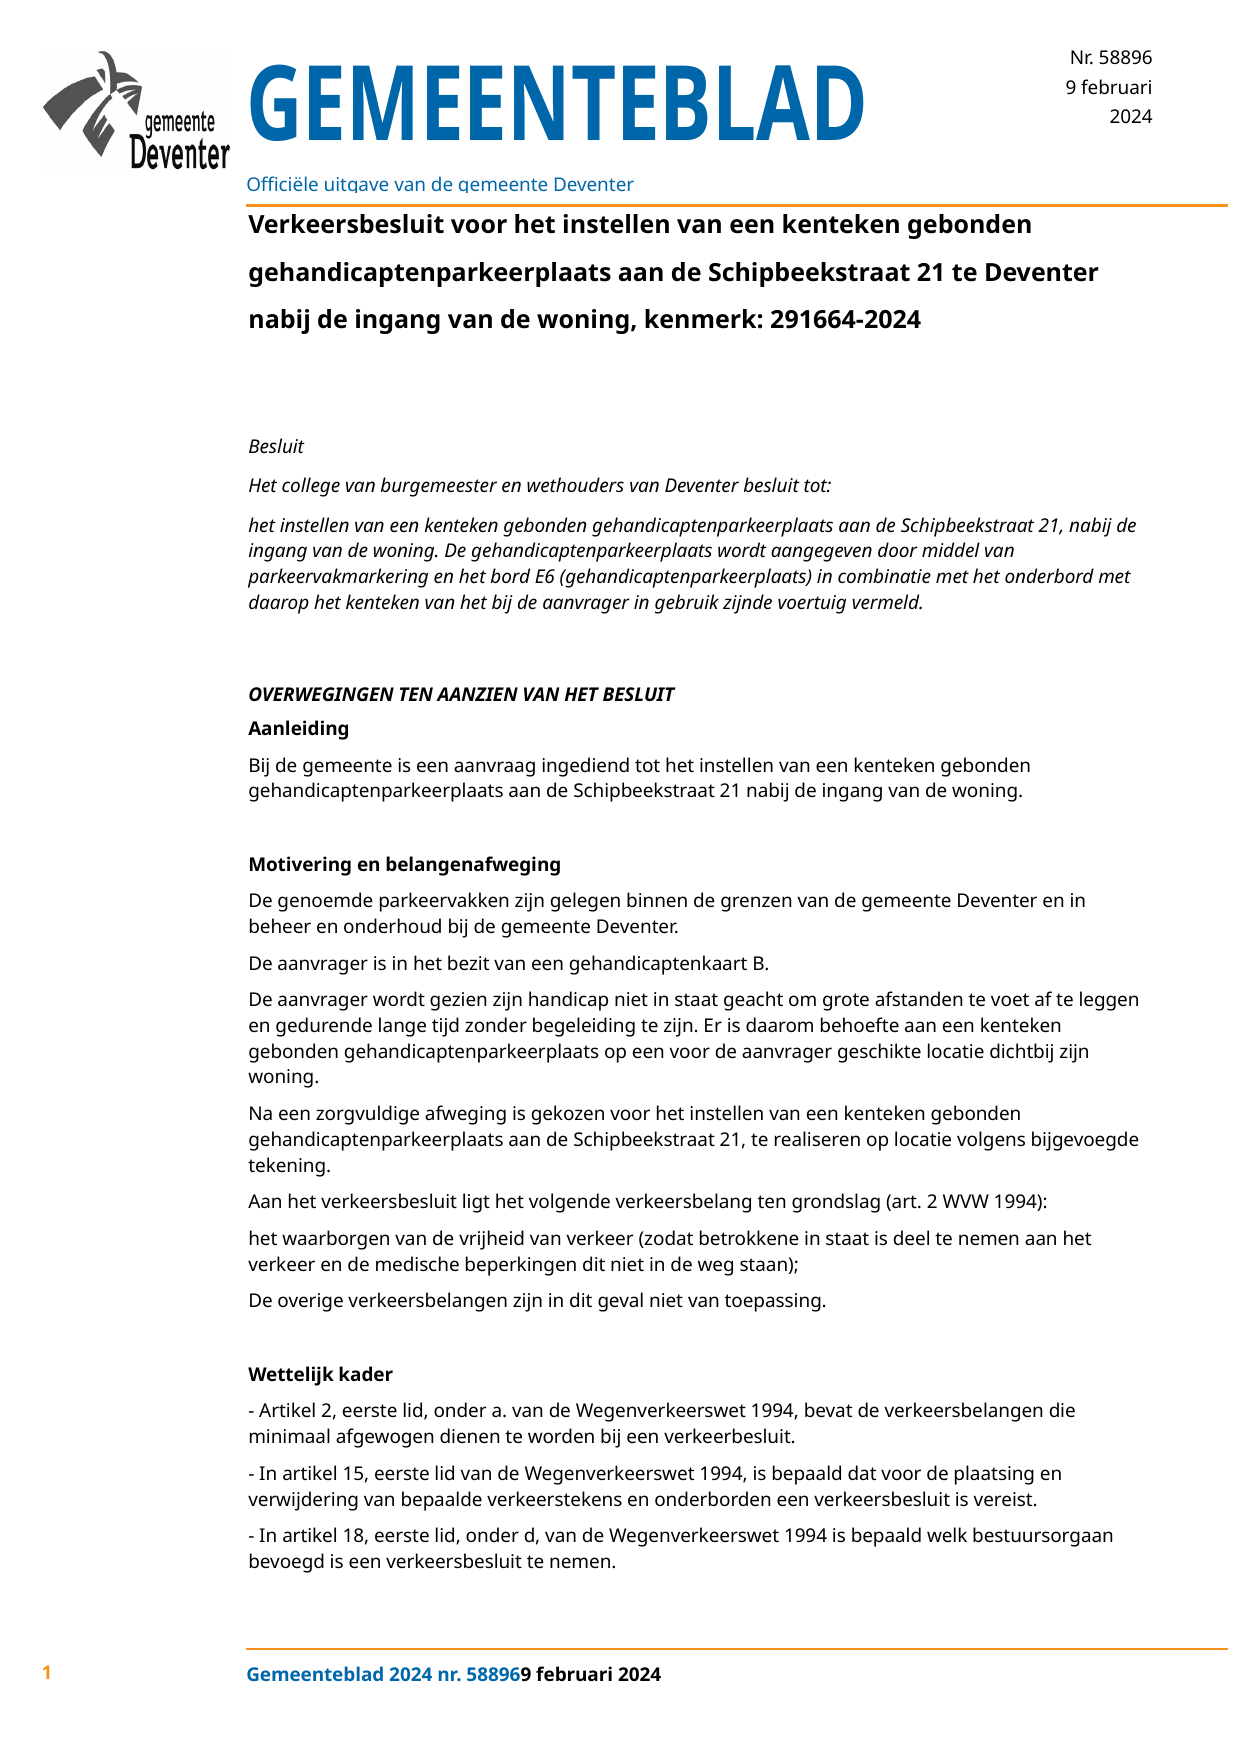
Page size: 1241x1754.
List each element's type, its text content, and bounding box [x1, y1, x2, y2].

text Besluit [248, 433, 1152, 459]
text het instellen van een kenteken gebonden gehandicaptenparkeerplaats aan de Schipbeekstraat 21, nabij de ingang van de woning. De gehandicaptenparkeerplaats wordt aangegeven door middel van parkeervakmarkering en het bord E6 (gehandicaptenparkeerplaats) in combinatie met het onderbord met daarop het kenteken van het bij de aanvrager in gebruik zijnde voertuig vermeld. [248, 512, 1152, 615]
text Het college van burgemeester en wethouders van Deventer besluit tot: [248, 472, 1152, 498]
picture [41, 47, 231, 172]
text De overige verkeersbelangen zijn in dit geval niet van toepassing. [248, 1288, 1152, 1313]
text Wettelijk kader [248, 1361, 1152, 1387]
text - In artikel 15, eerste lid van de Wegenverkeerswet 1994, is bepaald dat voor de plaatsing en verwijdering van bepaalde verkeerstekens en onderborden een verkeersbesluit is vereist. [248, 1460, 1152, 1511]
text het waarborgen van de vrijheid van verkeer (zodat betrokkene in staat is deel te nemen aan het verkeer en de medische beperkingen dit niet in de weg staan); [248, 1225, 1152, 1277]
text OVERWEGINGEN TEN AANZIEN VAN HET BESLUIT [248, 681, 1152, 707]
text De aanvrager wordt gezien zijn handicap niet in staat geacht om grote afstanden te voet af te leggen en gedurende lange tijd zonder begeleiding te zijn. Er is daarom behoefte aan een kenteken gebonden gehandicaptenparkeerplaats op een voor de aanvrager geschikte locatie dichtbij zijn woning. [248, 987, 1152, 1089]
text - In artikel 18, eerste lid, onder d, van de Wegenverkeerswet 1994 is bepaald welk bestuursorgaan bevoegd is een verkeersbesluit te nemen. [248, 1522, 1152, 1574]
text De aanvrager is in het bezit van een gehandicaptenkaart B. [248, 950, 1152, 976]
text Aanleiding [248, 715, 1152, 741]
text Motivering en belangenafweging [248, 851, 1152, 877]
text Bij de gemeente is een aanvraag ingediend tot het instellen van een kenteken gebonden gehandicaptenparkeerplaats aan de Schipbeekstraat 21 nabij de ingang van de woning. [248, 752, 1152, 803]
text Na een zorgvuldige afweging is gekozen voor het instellen van een kenteken gebonden gehandicaptenparkeerplaats aan de Schipbeekstraat 21, te realiseren op locatie volgens bijgevoegde tekening. [248, 1100, 1152, 1178]
text De genoemde parkeervakken zijn gelegen binnen de grenzen van de gemeente Deventer en in beheer en onderhoud bij de gemeente Deventer. [248, 887, 1152, 939]
text - Artikel 2, eerste lid, onder a. van de Wegenverkeerswet 1994, bevat de verkeersbelangen die minimaal afgewogen dienen te worden bij een verkeerbesluit. [248, 1398, 1152, 1449]
text Verkeersbesluit voor het instellen van een kenteken gebonden gehandicaptenparkeerplaats aan de Schipbeekstraat 21 te Deventer nabij de ingang van de woning, kenmerk: 291664-2024 [248, 207, 1152, 336]
text Aan het verkeersbesluit ligt het volgende verkeersbelang ten grondslag (art. 2 WVW 1994): [248, 1188, 1152, 1214]
